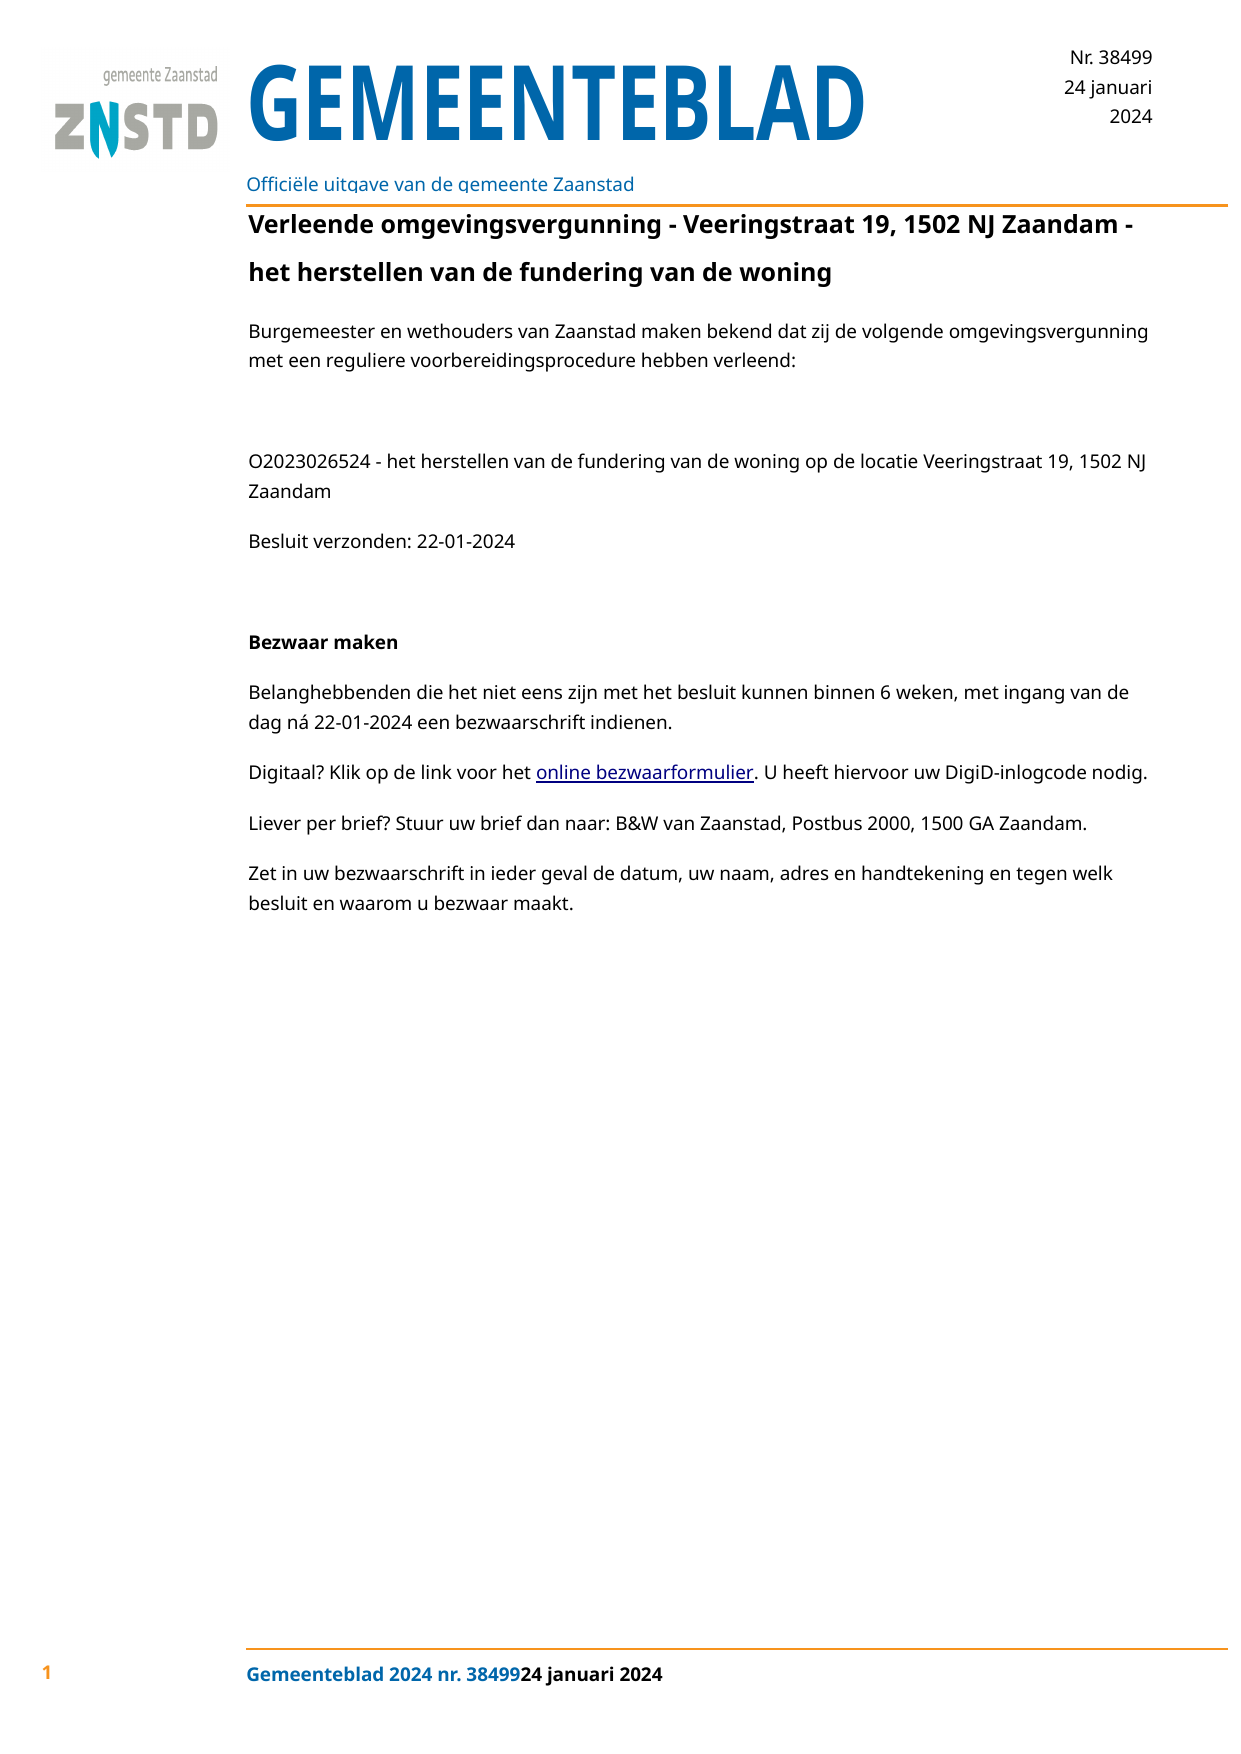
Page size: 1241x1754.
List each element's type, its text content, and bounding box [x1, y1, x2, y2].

text Besluit verzonden: 22-01-2024 [248, 528, 1152, 554]
text Bezwaar maken [248, 629, 1152, 655]
text Burgemeester en wethouders van Zaanstad maken bekend dat zij de volgende omgevingsvergunning met een reguliere voorbereidingsprocedure hebben verleend: [248, 318, 1152, 373]
text Digitaal? Klik op de link voor het online bezwaarformulier. U heeft hiervoor uw DigiD-inlogcode nodig. [248, 759, 1152, 785]
text Zet in uw bezwaarschrift in ieder geval de datum, uw naam, adres en handtekening en tegen welk besluit en waarom u bezwaar maakt. [248, 860, 1152, 916]
text O2023026524 - het herstellen van de fundering van de woning op de locatie Veeringstraat 19, 1502 NJ Zaandam [248, 448, 1152, 504]
text Liever per brief? Stuur uw brief dan naar: B&W van Zaanstad, Postbus 2000, 1500 GA Zaandam. [248, 810, 1152, 836]
text Belanghebbenden die het niet eens zijn met het besluit kunnen binnen 6 weken, met ingang van de dag ná 22-01-2024 een bezwaarschrift indienen. [248, 679, 1152, 735]
text Verleende omgevingsvergunning - Veeringstraat 19, 1502 NJ Zaandam - het herstellen van de fundering van de woning [248, 207, 1152, 288]
picture [41, 47, 231, 172]
